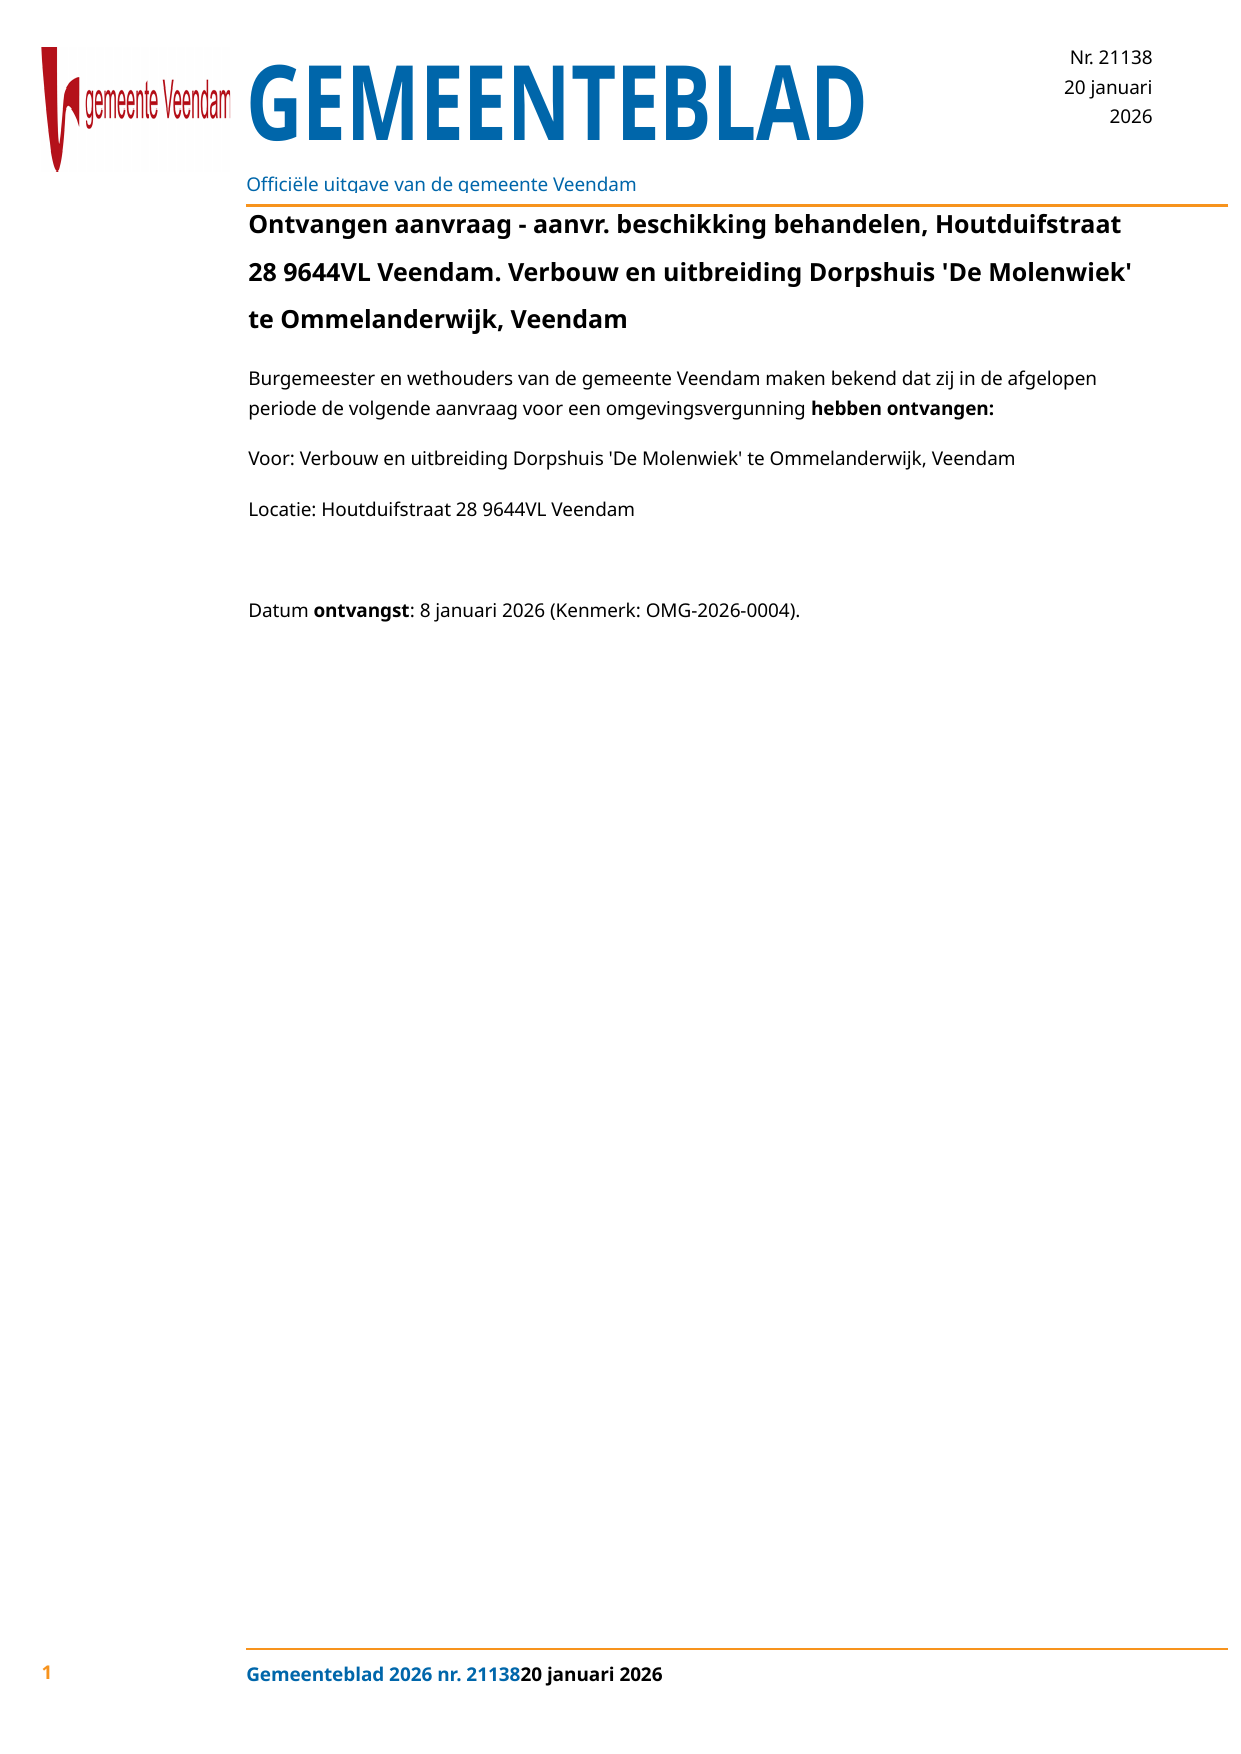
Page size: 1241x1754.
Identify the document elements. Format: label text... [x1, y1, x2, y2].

text Burgemeester en wethouders van de gemeente Veendam maken bekend dat zij in de afgelopen periode de volgende aanvraag voor een omgevingsvergunning hebben ontvangen: [248, 366, 1152, 421]
picture [41, 47, 231, 172]
text Voor: Verbouw en uitbreiding Dorpshuis 'De Molenwiek' te Ommelanderwijk, Veendam [248, 446, 1152, 471]
text Ontvangen aanvraag - aanvr. beschikking behandelen, Houtduifstraat 28 9644VL Veendam. Verbouw en uitbreiding Dorpshuis 'De Molenwiek' te Ommelanderwijk, Veendam [248, 207, 1152, 336]
text Datum ontvangst: 8 januari 2026 (Kenmerk: OMG-2026-0004). [248, 597, 1152, 622]
text Locatie: Houtduifstraat 28 9644VL Veendam [248, 496, 1152, 522]
